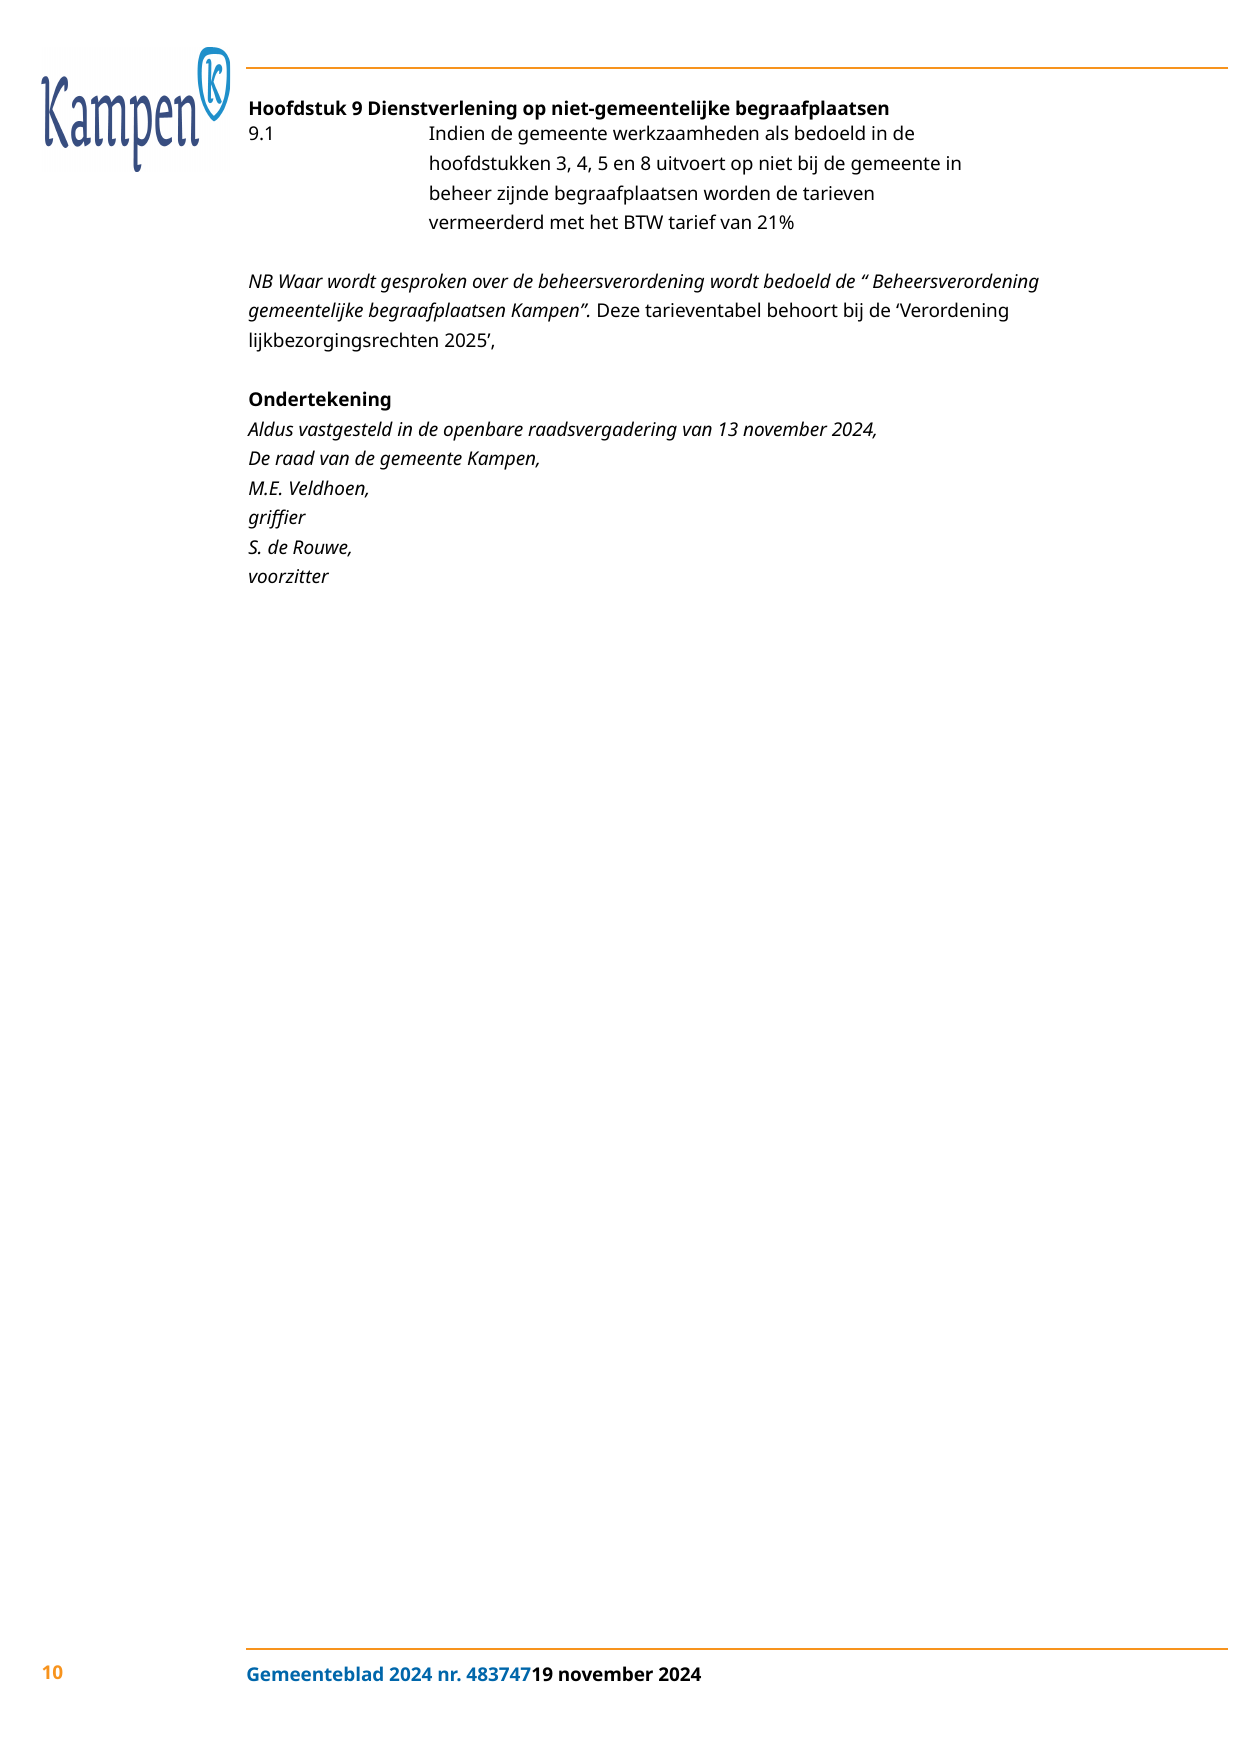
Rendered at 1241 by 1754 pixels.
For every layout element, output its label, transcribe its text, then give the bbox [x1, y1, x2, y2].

text M.E. Veldhoen, [248, 475, 1152, 501]
text Ondertekening [248, 386, 1152, 412]
table_header Hoofdstuk 9 Dienstverlening op niet-gemeentelijke begraafplaatsen [248, 95, 1152, 121]
table_cell [971, 121, 1152, 235]
table_cell Indien de gemeente werkzaamheden als bedoeld in de hoofdstukken 3, 4, 5 en 8 uitvoert op niet bij de gemeente in beheer zijnde begraafplaatsen worden de tarieven vermeerderd met het BTW tarief van 21% [429, 121, 971, 235]
text griffier [248, 504, 1152, 530]
picture [41, 47, 231, 172]
text S. de Rouwe, [248, 534, 1152, 560]
text NB Waar wordt gesproken over de beheersverordening wordt bedoeld de “ Beheersverordening gemeentelijke begraafplaatsen Kampen”. Deze tarieventabel behoort bij de ‘Verordening lijkbezorgingsrechten 2025’, [248, 268, 1152, 353]
text voorzitter [248, 564, 1152, 589]
text Aldus vastgesteld in de openbare raadsvergadering van 13 november 2024, [248, 416, 1152, 441]
table_cell 9.1 [248, 121, 429, 235]
text De raad van de gemeente Kampen, [248, 445, 1152, 471]
